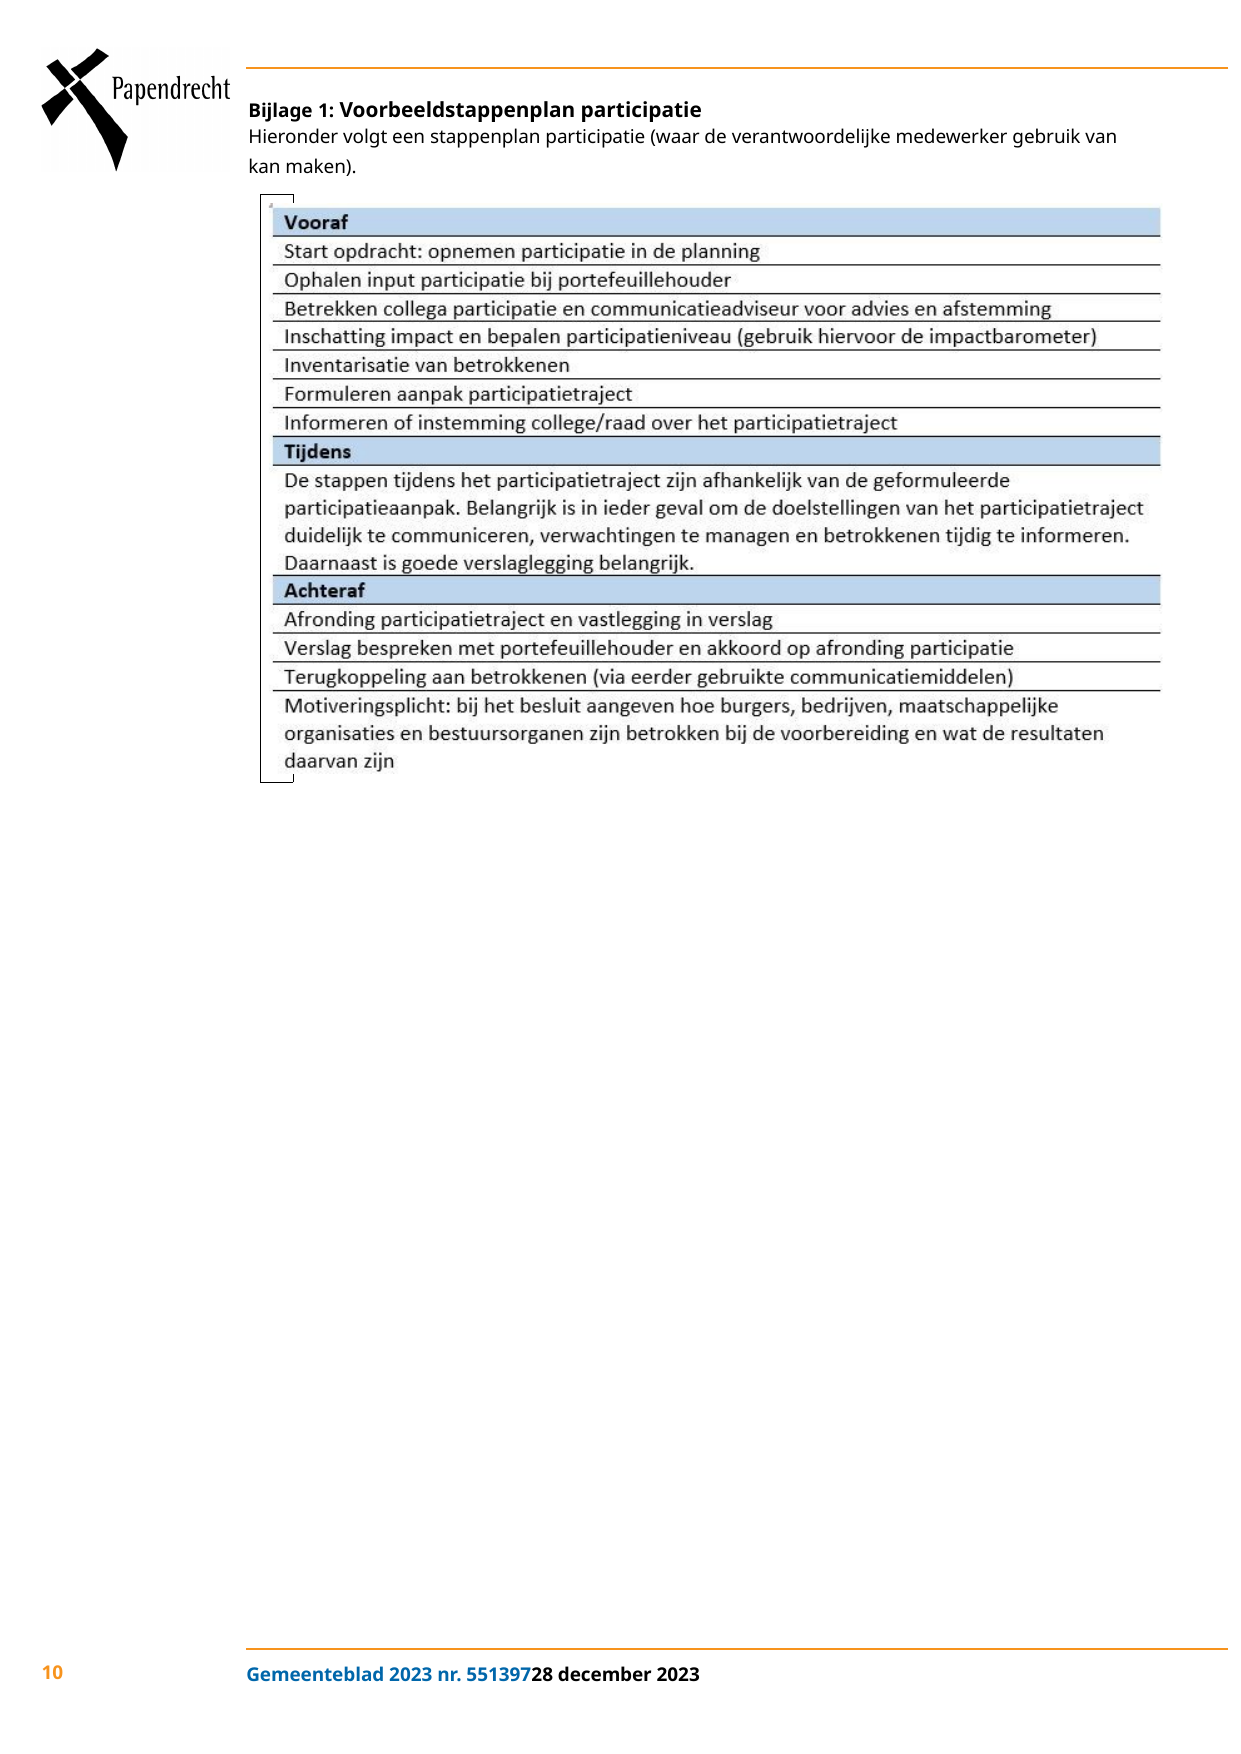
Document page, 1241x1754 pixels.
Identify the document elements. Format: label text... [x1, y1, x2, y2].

picture [268, 203, 1163, 774]
text Hieronder volgt een stappenplan participatie (waar de verantwoordelijke medewerker gebruik van kan maken). [248, 123, 1152, 179]
picture [41, 47, 231, 172]
text Bijlage 1: Voorbeeldstappenplan participatie [248, 95, 1152, 123]
